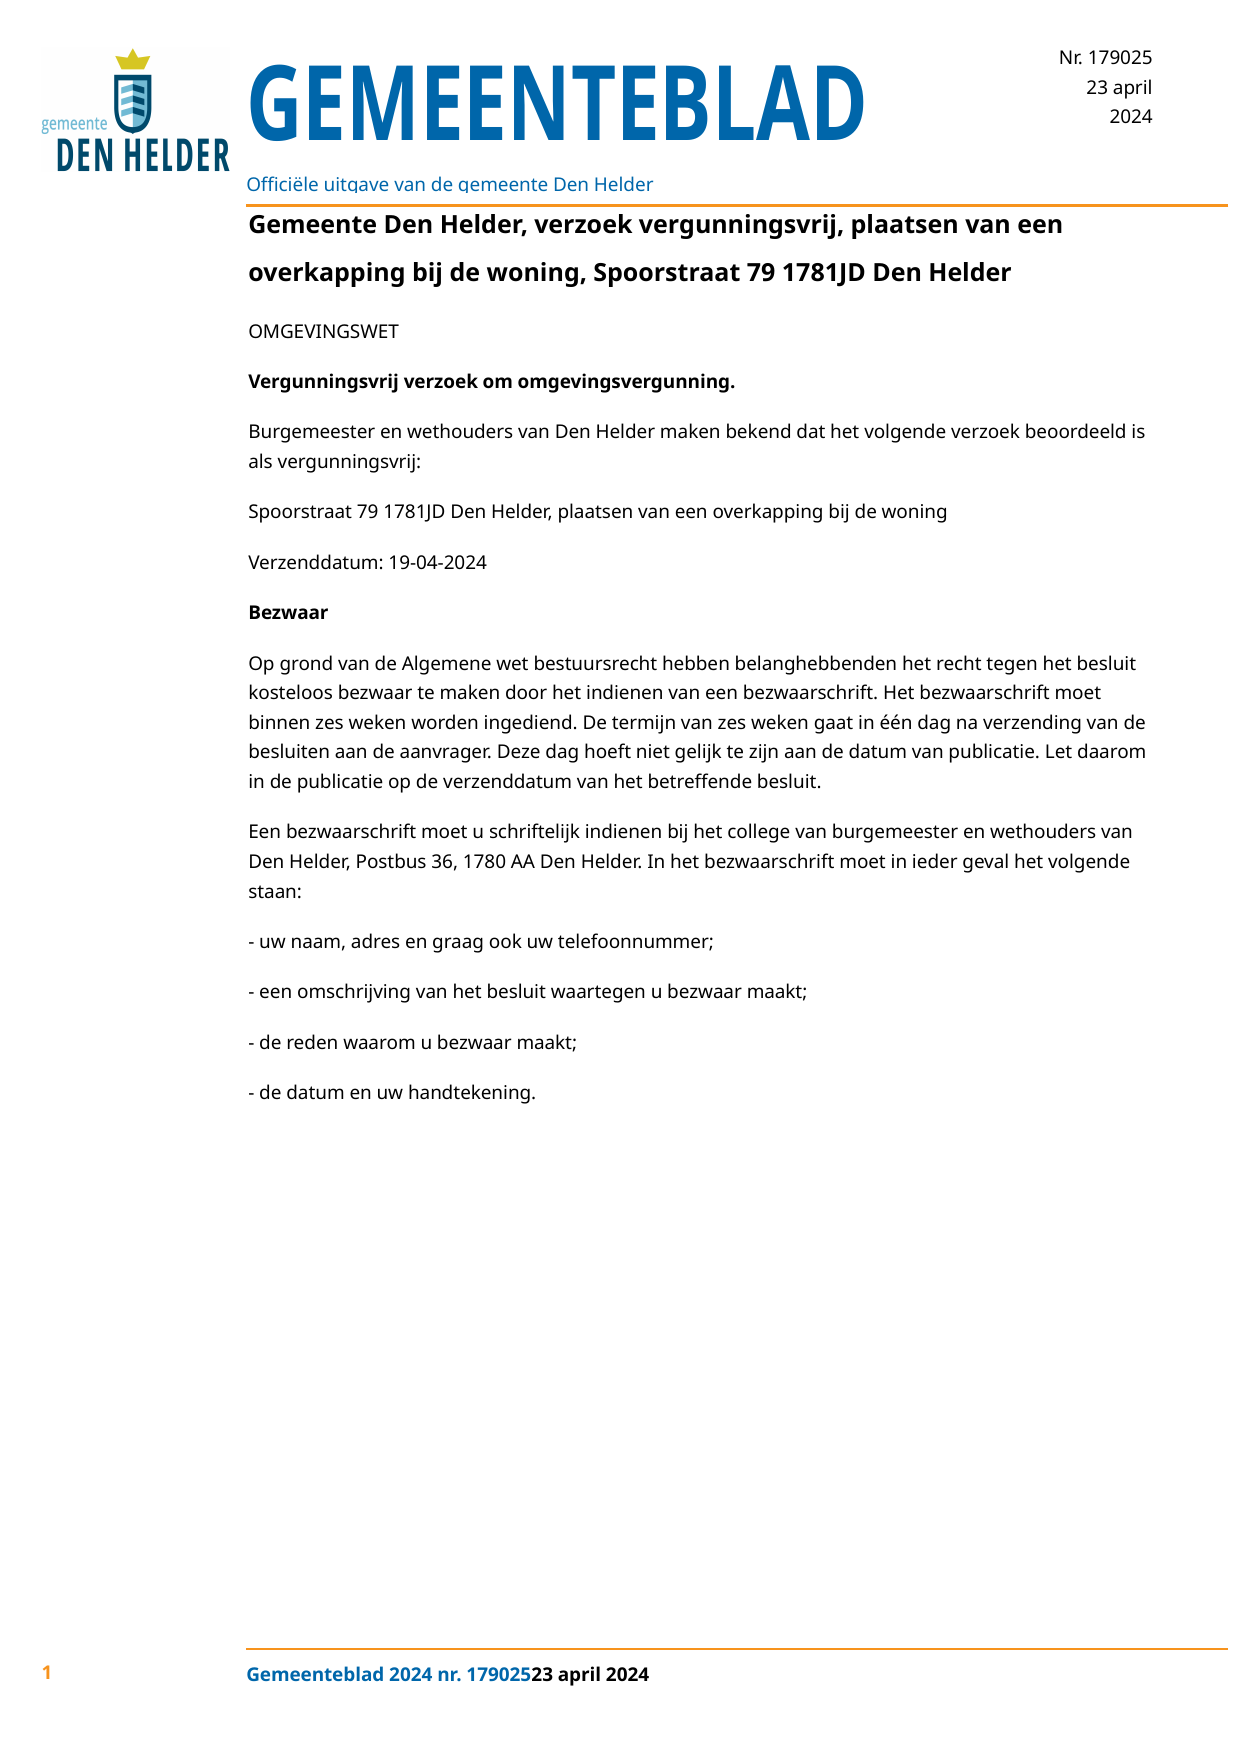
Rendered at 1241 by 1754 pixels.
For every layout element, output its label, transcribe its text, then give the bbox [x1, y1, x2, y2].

picture [41, 47, 231, 172]
text Verzenddatum: 19-04-2024 [248, 549, 1152, 575]
picture [220, 160, 224, 172]
text Een bezwaarschrift moet u schriftelijk indienen bij het college van burgemeester en wethouders van Den Helder, Postbus 36, 1780 AA Den Helder. In het bezwaarschrift moet in ieder geval het volgende staan: [248, 819, 1152, 904]
text - de reden waarom u bezwaar maakt; [248, 1029, 1152, 1055]
text OMGEVINGSWET [248, 318, 1152, 344]
text Vergunningsvrij verzoek om omgevingsvergunning. [248, 368, 1152, 394]
picture [182, 144, 187, 165]
text Bezwaar [248, 599, 1152, 625]
text Burgemeester en wethouders van Den Helder maken bekend dat het volgende verzoek beoordeeld is als vergunningsvrij: [248, 419, 1152, 474]
text - een omschrijving van het besluit waartegen u bezwaar maakt; [248, 979, 1152, 1004]
text - de datum en uw handtekening. [248, 1079, 1152, 1105]
text Spoorstraat 79 1781JD Den Helder, plaatsen van een overkapping bij de woning [248, 499, 1152, 524]
picture [100, 154, 106, 172]
picture [63, 144, 68, 165]
text - uw naam, adres en graag ook uw telefoonnummer; [248, 928, 1152, 954]
picture [130, 157, 135, 172]
text Gemeente Den Helder, verzoek vergunningsvrij, plaatsen van een overkapping bij de woning, Spoorstraat 79 1781JD Den Helder [248, 207, 1152, 288]
text Op grond van de Algemene wet bestuursrecht hebben belanghebbenden het recht tegen het besluit kosteloos bezwaar te maken door het indienen van een bezwaarschrift. Het bezwaarschrift moet binnen zes weken worden ingediend. De termijn van zes weken gaat in één dag na verzending van de besluiten aan de aanvrager. Deze dag hoeft niet gelijk te zijn aan de datum van publicatie. Let daarom in de publicatie op de verzenddatum van het betreffende besluit. [248, 650, 1152, 794]
